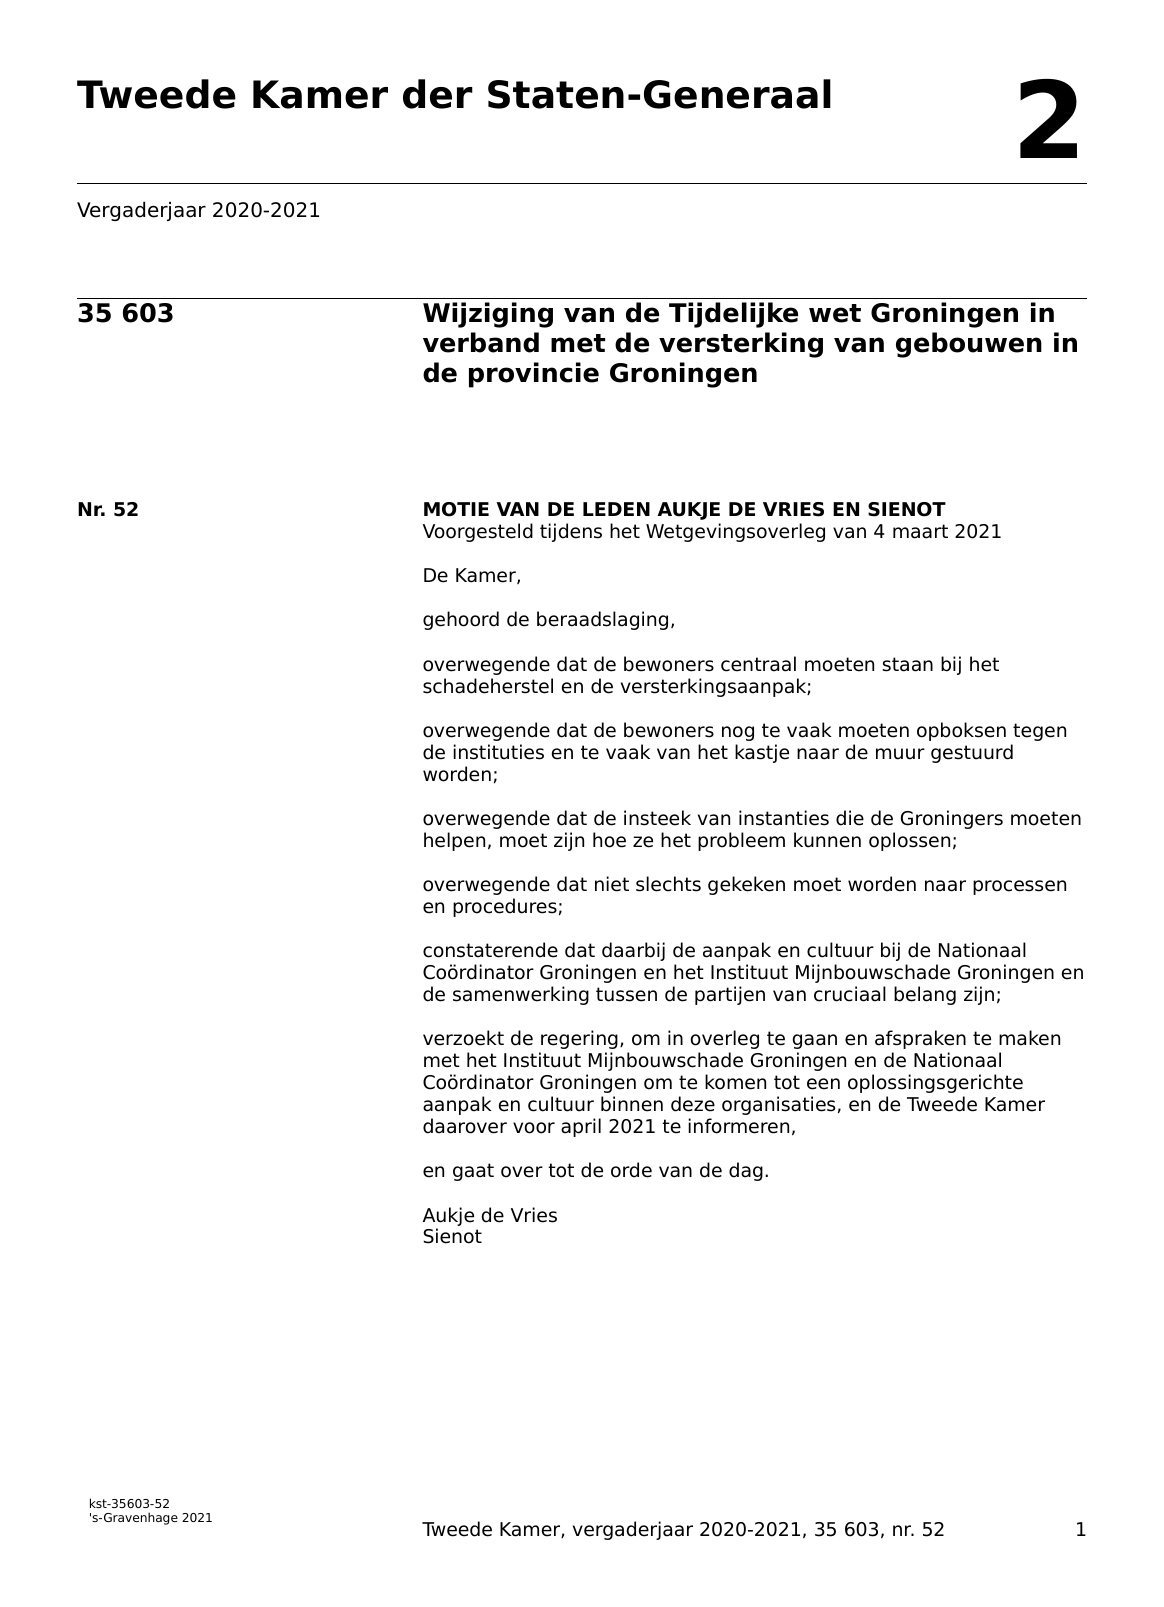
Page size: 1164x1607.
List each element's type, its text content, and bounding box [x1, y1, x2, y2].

table_header Tweede Kamer der Staten-Generaal [77, 59, 886, 183]
text overwegende dat de bewoners centraal moeten staan bij het schadeherstel en de versterkingsaanpak; [422, 653, 1087, 697]
text kst-35603-52 [88, 1497, 323, 1511]
table_header 2 [886, 59, 1087, 183]
text en gaat over tot de orde van de dag. [422, 1160, 1087, 1182]
table_cell Vergaderjaar 2020-2021 [77, 184, 1087, 298]
text Aukje de Vries [422, 1204, 1087, 1226]
text gehoord de beraadslaging, [422, 609, 1087, 631]
text constaterende dat daarbij de aanpak en cultuur bij de Nationaal Coördinator Groningen en het Instituut Mijnbouwschade Groningen en de samenwerking tussen de partijen van cruciaal belang zijn; [422, 940, 1087, 1006]
text 's-Gravenhage 2021 [88, 1511, 323, 1525]
text overwegende dat niet slechts gekeken moet worden naar processen en procedures; [422, 874, 1087, 918]
subtitle Nr. 52 MOTIE VAN DE LEDEN AUKJE DE VRIES EN SIENOT [77, 499, 1087, 521]
text Sienot [422, 1226, 1087, 1248]
text De Kamer, [422, 565, 1087, 587]
text Voorgesteld tijdens het Wetgevingsoverleg van 4 maart 2021 [422, 521, 1087, 543]
subtitle 35 603 Wijziging van de Tijdelijke wet Groningen in verband met de versterking van gebouwen in de provincie Groningen [77, 299, 1087, 388]
text overwegende dat de bewoners nog te vaak moeten opboksen tegen de instituties en te vaak van het kastje naar de muur gestuurd worden; [422, 720, 1087, 786]
text verzoekt de regering, om in overleg te gaan en afspraken te maken met het Instituut Mijnbouwschade Groningen en de Nationaal Coördinator Groningen om te komen tot een oplossingsgerichte aanpak en cultuur binnen deze organisaties, en de Tweede Kamer daarover voor april 2021 te informeren, [422, 1028, 1087, 1138]
text overwegende dat de insteek van instanties die de Groningers moeten helpen, moet zijn hoe ze het probleem kunnen oplossen; [422, 808, 1087, 852]
